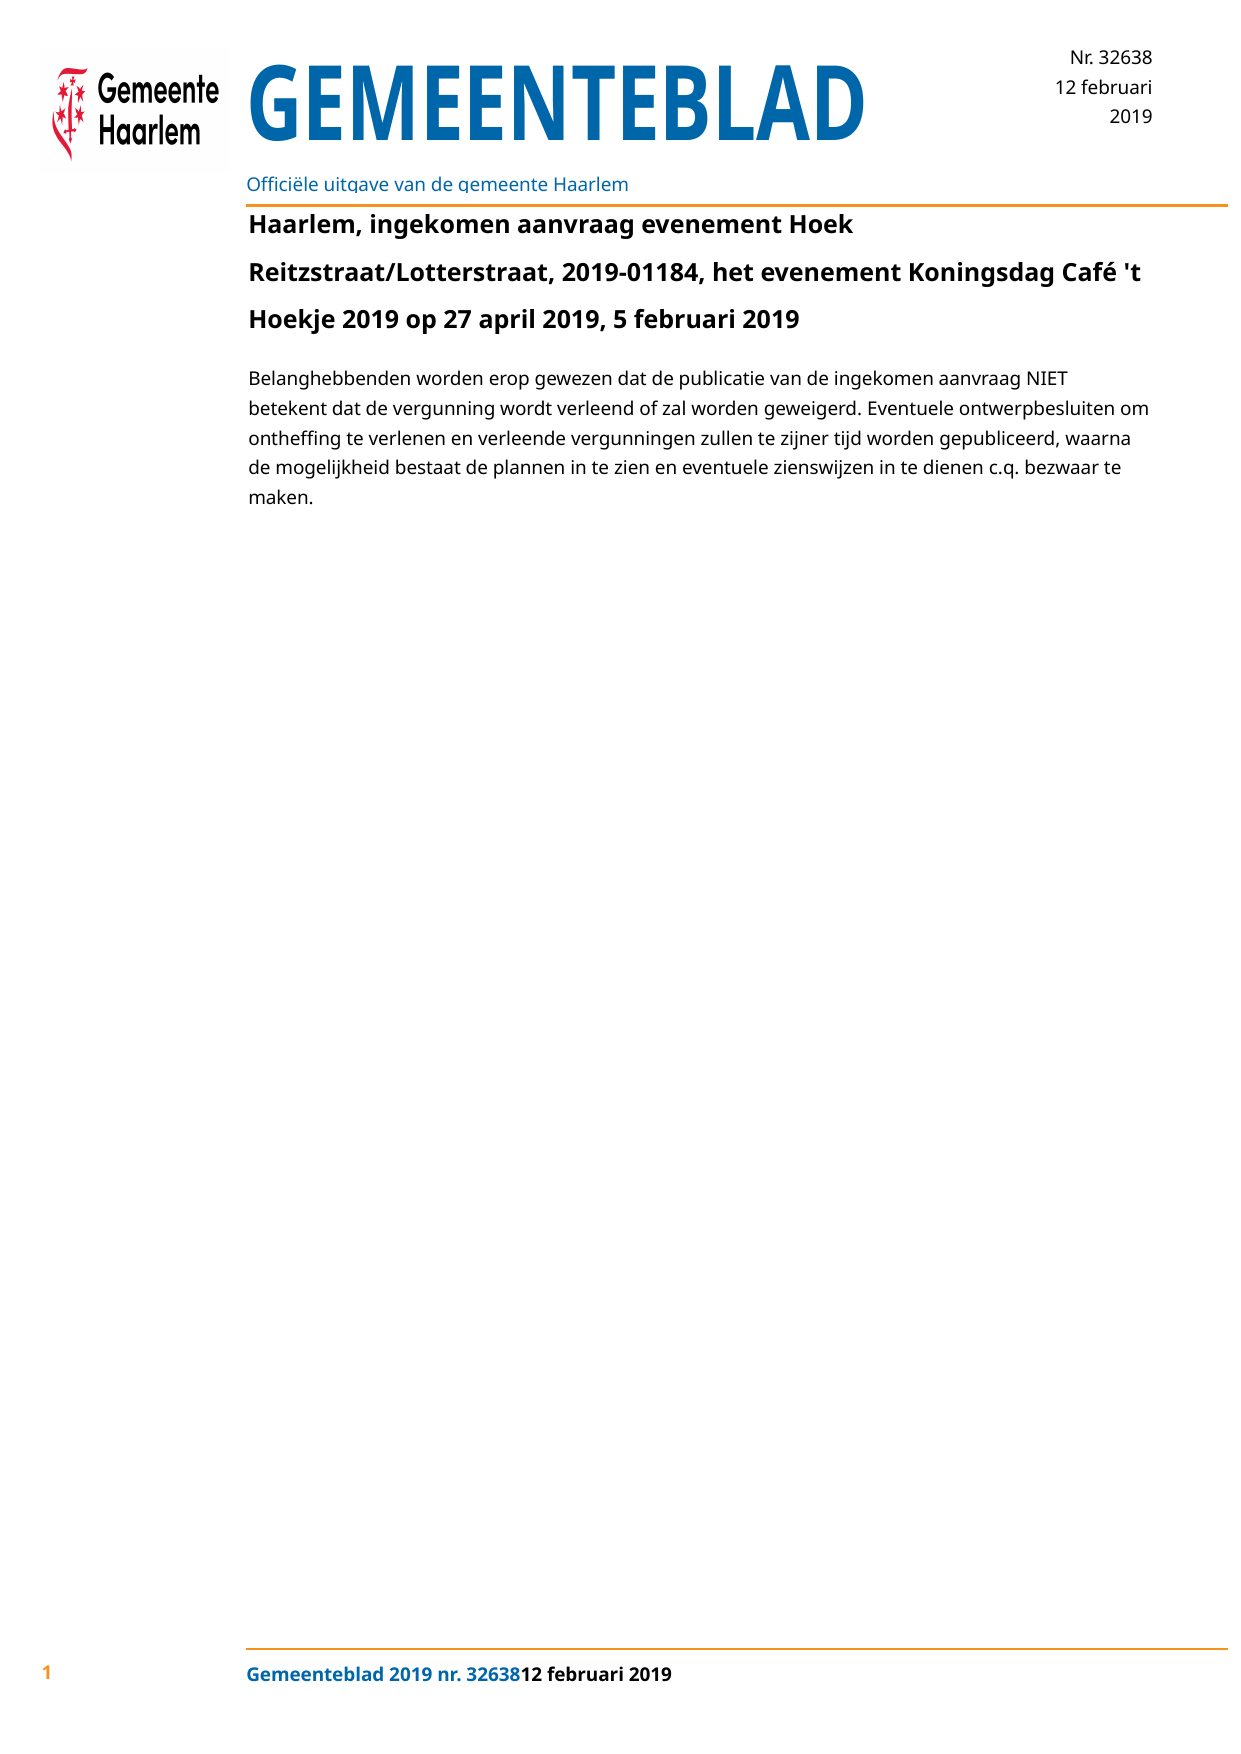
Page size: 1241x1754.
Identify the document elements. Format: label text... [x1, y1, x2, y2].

picture [41, 47, 231, 172]
text Haarlem, ingekomen aanvraag evenement Hoek Reitzstraat/Lotterstraat, 2019-01184, het evenement Koningsdag Café 't Hoekje 2019 op 27 april 2019, 5 februari 2019 [248, 207, 1152, 336]
text Belanghebbenden worden erop gewezen dat de publicatie van de ingekomen aanvraag NIET betekent dat de vergunning wordt verleend of zal worden geweigerd. Eventuele ontwerpbesluiten om ontheffing te verlenen en verleende vergunningen zullen te zijner tijd worden gepubliceerd, waarna de mogelijkheid bestaat de plannen in te zien en eventuele zienswijzen in te dienen c.q. bezwaar te maken. [248, 366, 1152, 509]
